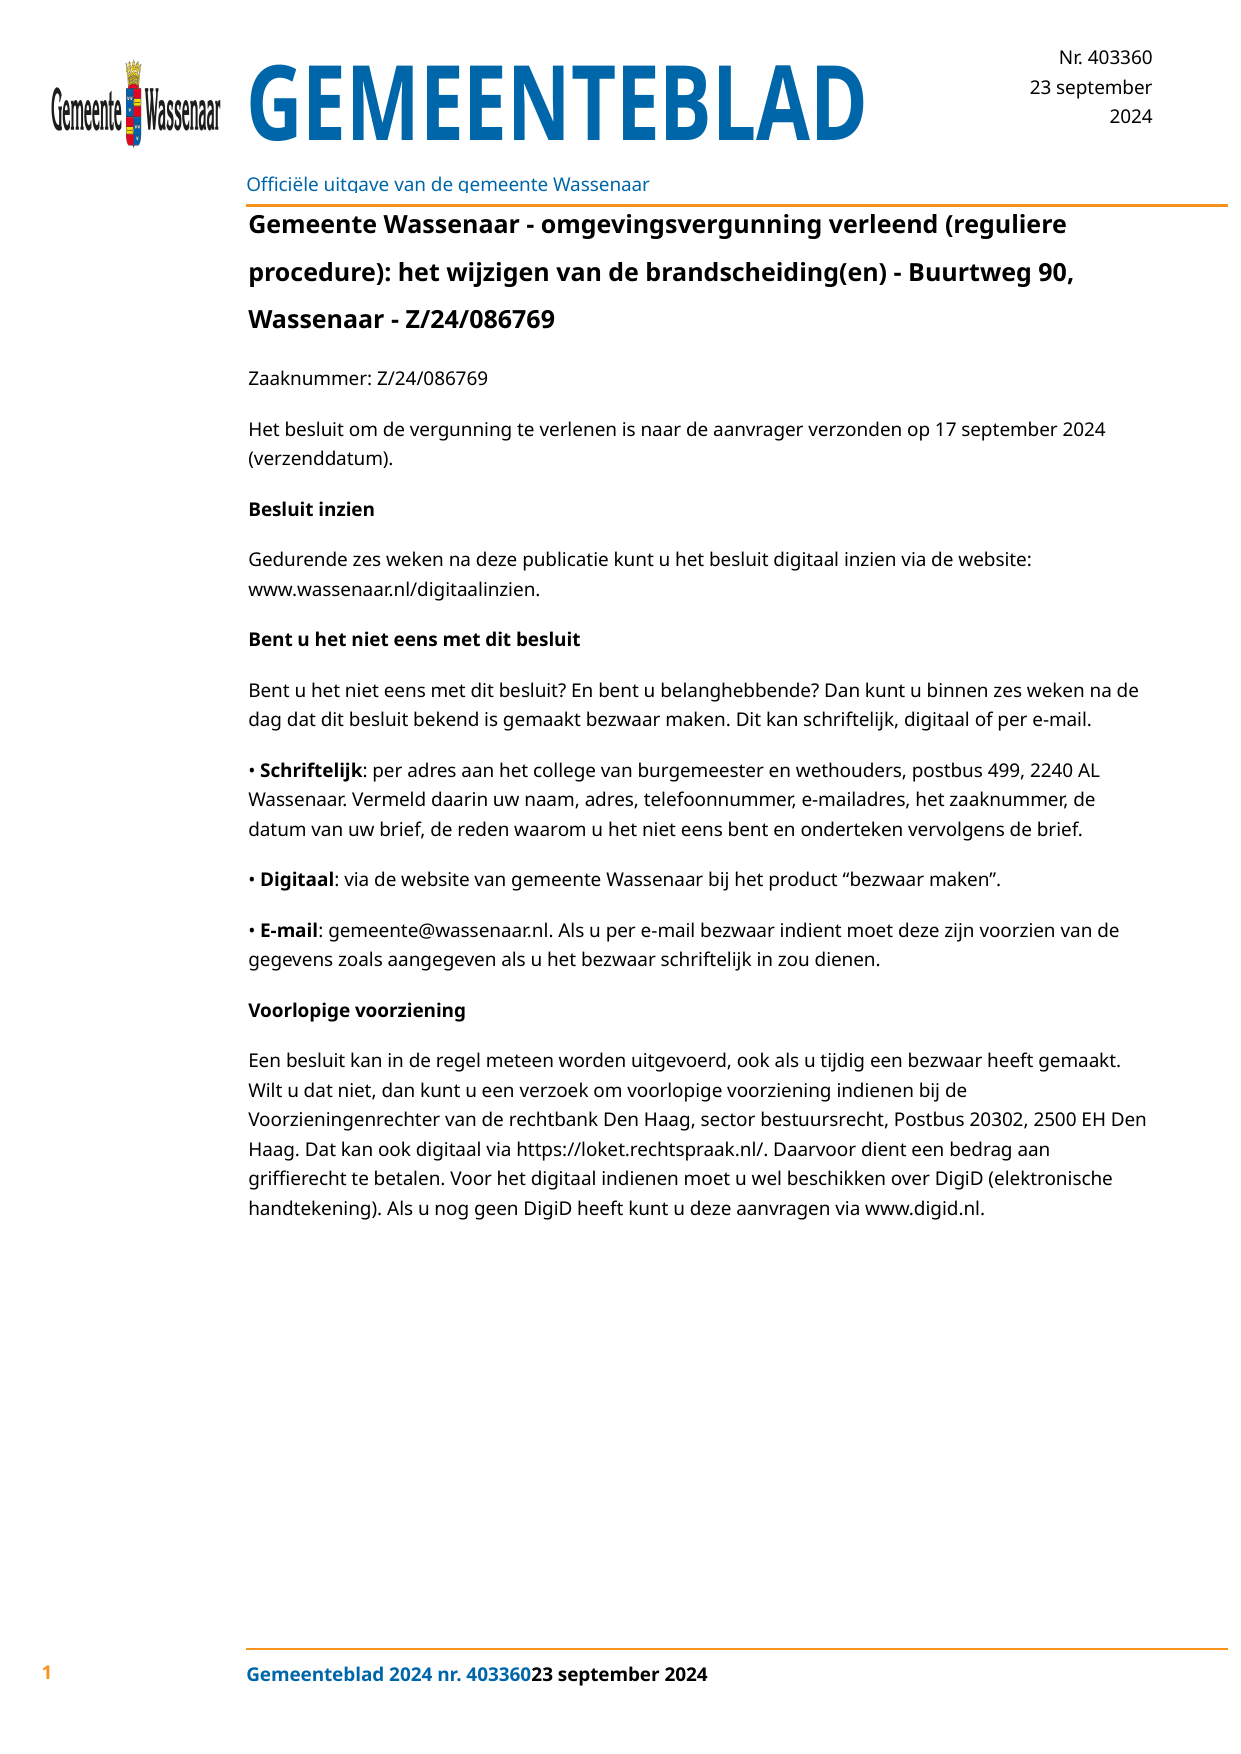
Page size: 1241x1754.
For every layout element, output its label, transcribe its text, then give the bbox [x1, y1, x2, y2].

text Bent u het niet eens met dit besluit [248, 626, 1152, 652]
text Een besluit kan in de regel meteen worden uitgevoerd, ook als u tijdig een bezwaar heeft gemaakt. Wilt u dat niet, dan kunt u een verzoek om voorlopige voorziening indienen bij de Voorzieningenrechter van de rechtbank Den Haag, sector bestuursrecht, Postbus 20302, 2500 EH Den Haag. Dat kan ook digitaal via https://loket.rechtspraak.nl/. Daarvoor dient een bedrag aan griffierecht te betalen. Voor het digitaal indienen moet u wel beschikken over DigiD (elektronische handtekening). Als u nog geen DigiD heeft kunt u deze aanvragen via www.digid.nl. [248, 1047, 1152, 1221]
text Voorlopige voorziening [248, 997, 1152, 1022]
text Besluit inzien [248, 496, 1152, 522]
picture [41, 47, 231, 172]
text • Schriftelijk: per adres aan het college van burgemeester en wethouders, postbus 499, 2240 AL Wassenaar. Vermeld daarin uw naam, adres, telefoonnummer, e-mailadres, het zaaknummer, de datum van uw brief, de reden waarom u het niet eens bent en onderteken vervolgens de brief. [248, 757, 1152, 842]
text Gedurende zes weken na deze publicatie kunt u het besluit digitaal inzien via de website: www.wassenaar.nl/digitaalinzien. [248, 546, 1152, 602]
text Zaaknummer: Z/24/086769 [248, 366, 1152, 391]
text • E-mail: gemeente@wassenaar.nl. Als u per e-mail bezwaar indient moet deze zijn voorzien van de gegevens zoals aangegeven als u het bezwaar schriftelijk in zou dienen. [248, 917, 1152, 972]
text Het besluit om de vergunning te verlenen is naar de aanvrager verzonden op 17 september 2024 (verzenddatum). [248, 416, 1152, 471]
text Gemeente Wassenaar - omgevingsvergunning verleend (reguliere procedure): het wijzigen van de brandscheiding(en) - Buurtweg 90, Wassenaar - Z/24/086769 [248, 207, 1152, 336]
text • Digitaal: via de website van gemeente Wassenaar bij het product “bezwaar maken”. [248, 866, 1152, 892]
text Bent u het niet eens met dit besluit? En bent u belanghebbende? Dan kunt u binnen zes weken na de dag dat dit besluit bekend is gemaakt bezwaar maken. Dit kan schriftelijk, digitaal of per e-mail. [248, 677, 1152, 732]
